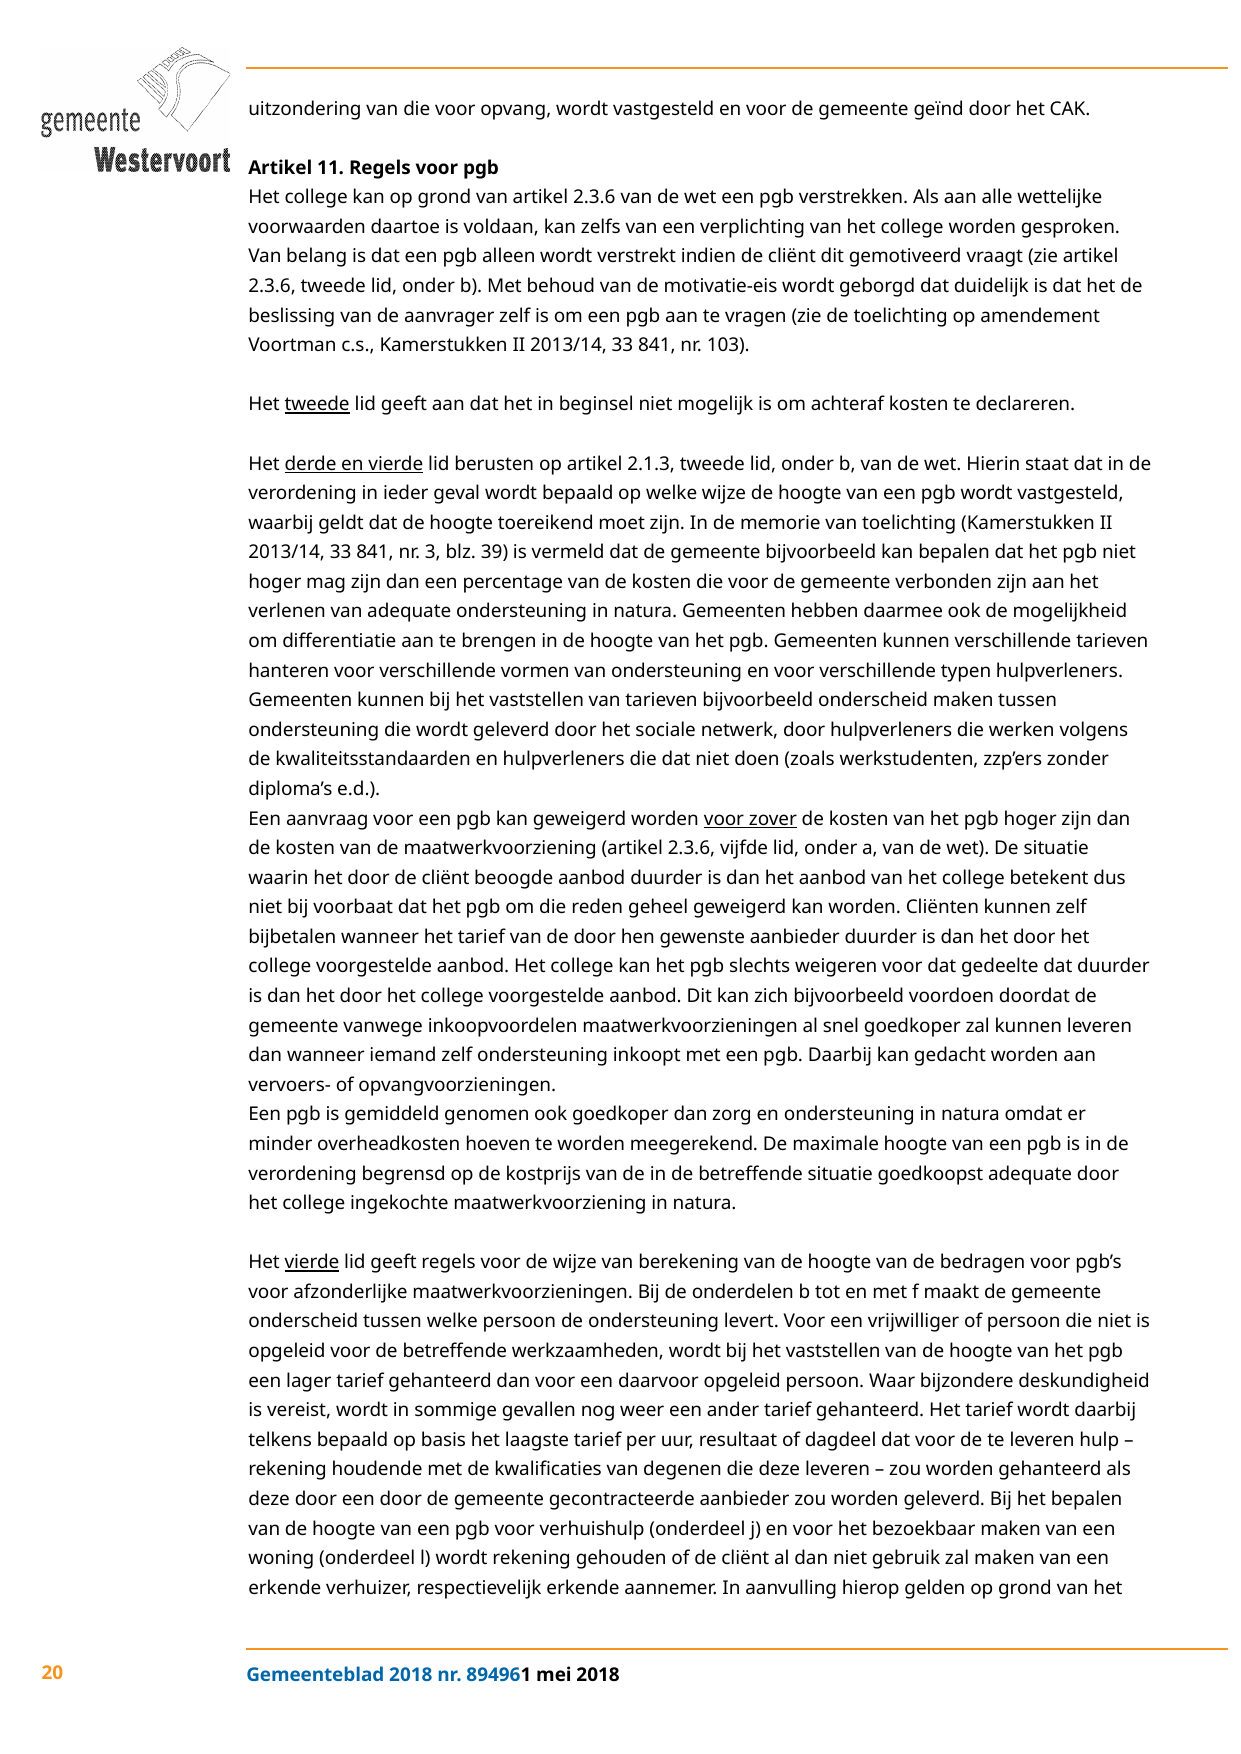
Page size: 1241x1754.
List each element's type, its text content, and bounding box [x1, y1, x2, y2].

text Het college kan op grond van artikel 2.3.6 van de wet een pgb verstrekken. Als aan alle wettelijke voorwaarden daartoe is voldaan, kan zelfs van een verplichting van het college worden gesproken. Van belang is dat een pgb alleen wordt verstrekt indien de cliënt dit gemotiveerd vraagt (zie artikel 2.3.6, tweede lid, onder b). Met behoud van de motivatie-eis wordt geborgd dat duidelijk is dat het de beslissing van de aanvrager zelf is om een pgb aan te vragen (zie de toelichting op amendement Voortman c.s., Kamerstukken II 2013/14, 33 841, nr. 103). [248, 183, 1152, 357]
text Het tweede lid geeft aan dat het in beginsel niet mogelijk is om achteraf kosten te declareren. [248, 391, 1152, 416]
text Een aanvraag voor een pgb kan geweigerd worden voor zover de kosten van het pgb hoger zijn dan de kosten van de maatwerkvoorziening (artikel 2.3.6, vijfde lid, onder a, van de wet). De situatie waarin het door de cliënt beoogde aanbod duurder is dan het aanbod van het college betekent dus niet bij voorbaat dat het pgb om die reden geheel geweigerd kan worden. Cliënten kunnen zelf bijbetalen wanneer het tarief van de door hen gewenste aanbieder duurder is dan het door het college voorgestelde aanbod. Het college kan het pgb slechts weigeren voor dat gedeelte dat duurder is dan het door het college voorgestelde aanbod. Dit kan zich bijvoorbeeld voordoen doordat de gemeente vanwege inkoopvoordelen maatwerkvoorzieningen al snel goedkoper zal kunnen leveren dan wanneer iemand zelf ondersteuning inkoopt met een pgb. Daarbij kan gedacht worden aan vervoers- of opvangvoorzieningen. [248, 805, 1152, 1097]
text Het derde en vierde lid berusten op artikel 2.1.3, tweede lid, onder b, van de wet. Hierin staat dat in de verordening in ieder geval wordt bepaald op welke wijze de hoogte van een pgb wordt vastgesteld, waarbij geldt dat de hoogte toereikend moet zijn. In de memorie van toelichting (Kamerstukken II 2013/14, 33 841, nr. 3, blz. 39) is vermeld dat de gemeente bijvoorbeeld kan bepalen dat het pgb niet hoger mag zijn dan een percentage van de kosten die voor de gemeente verbonden zijn aan het verlenen van adequate ondersteuning in natura. Gemeenten hebben daarmee ook de mogelijkheid om differentiatie aan te brengen in de hoogte van het pgb. Gemeenten kunnen verschillende tarieven hanteren voor verschillende vormen van ondersteuning en voor verschillende typen hulpverleners. Gemeenten kunnen bij het vaststellen van tarieven bijvoorbeeld onderscheid maken tussen ondersteuning die wordt geleverd door het sociale netwerk, door hulpverleners die werken volgens de kwaliteitsstandaarden en hulpverleners die dat niet doen (zoals werkstudenten, zzp’ers zonder diploma’s e.d.). [248, 450, 1152, 801]
text uitzondering van die voor opvang, wordt vastgesteld en voor de gemeente geïnd door het CAK. [248, 95, 1152, 121]
text Artikel 11. Regels voor pgb [248, 154, 1152, 180]
text Het vierde lid geeft regels voor de wijze van berekening van de hoogte van de bedragen voor pgb’s voor afzonderlijke maatwerkvoorzieningen. Bij de onderdelen b tot en met f maakt de gemeente onderscheid tussen welke persoon de ondersteuning levert. Voor een vrijwilliger of persoon die niet is opgeleid voor de betreffende werkzaamheden, wordt bij het vaststellen van de hoogte van het pgb een lager tarief gehanteerd dan voor een daarvoor opgeleid persoon. Waar bijzondere deskundigheid is vereist, wordt in sommige gevallen nog weer een ander tarief gehanteerd. Het tarief wordt daarbij telkens bepaald op basis het laagste tarief per uur, resultaat of dagdeel dat voor de te leveren hulp – rekening houdende met de kwalificaties van degenen die deze leveren – zou worden gehanteerd als deze door een door de gemeente gecontracteerde aanbieder zou worden geleverd. Bij het bepalen van de hoogte van een pgb voor verhuishulp (onderdeel j) en voor het bezoekbaar maken van een woning (onderdeel l) wordt rekening gehouden of de cliënt al dan niet gebruik zal maken van een erkende verhuizer, respectievelijk erkende aannemer. In aanvulling hierop gelden op grond van het [248, 1248, 1152, 1600]
text Een pgb is gemiddeld genomen ook goedkoper dan zorg en ondersteuning in natura omdat er minder overheadkosten hoeven te worden meegerekend. De maximale hoogte van een pgb is in de verordening begrensd op de kostprijs van de in de betreffende situatie goedkoopst adequate door het college ingekochte maatwerkvoorziening in natura. [248, 1101, 1152, 1215]
picture [41, 47, 231, 172]
